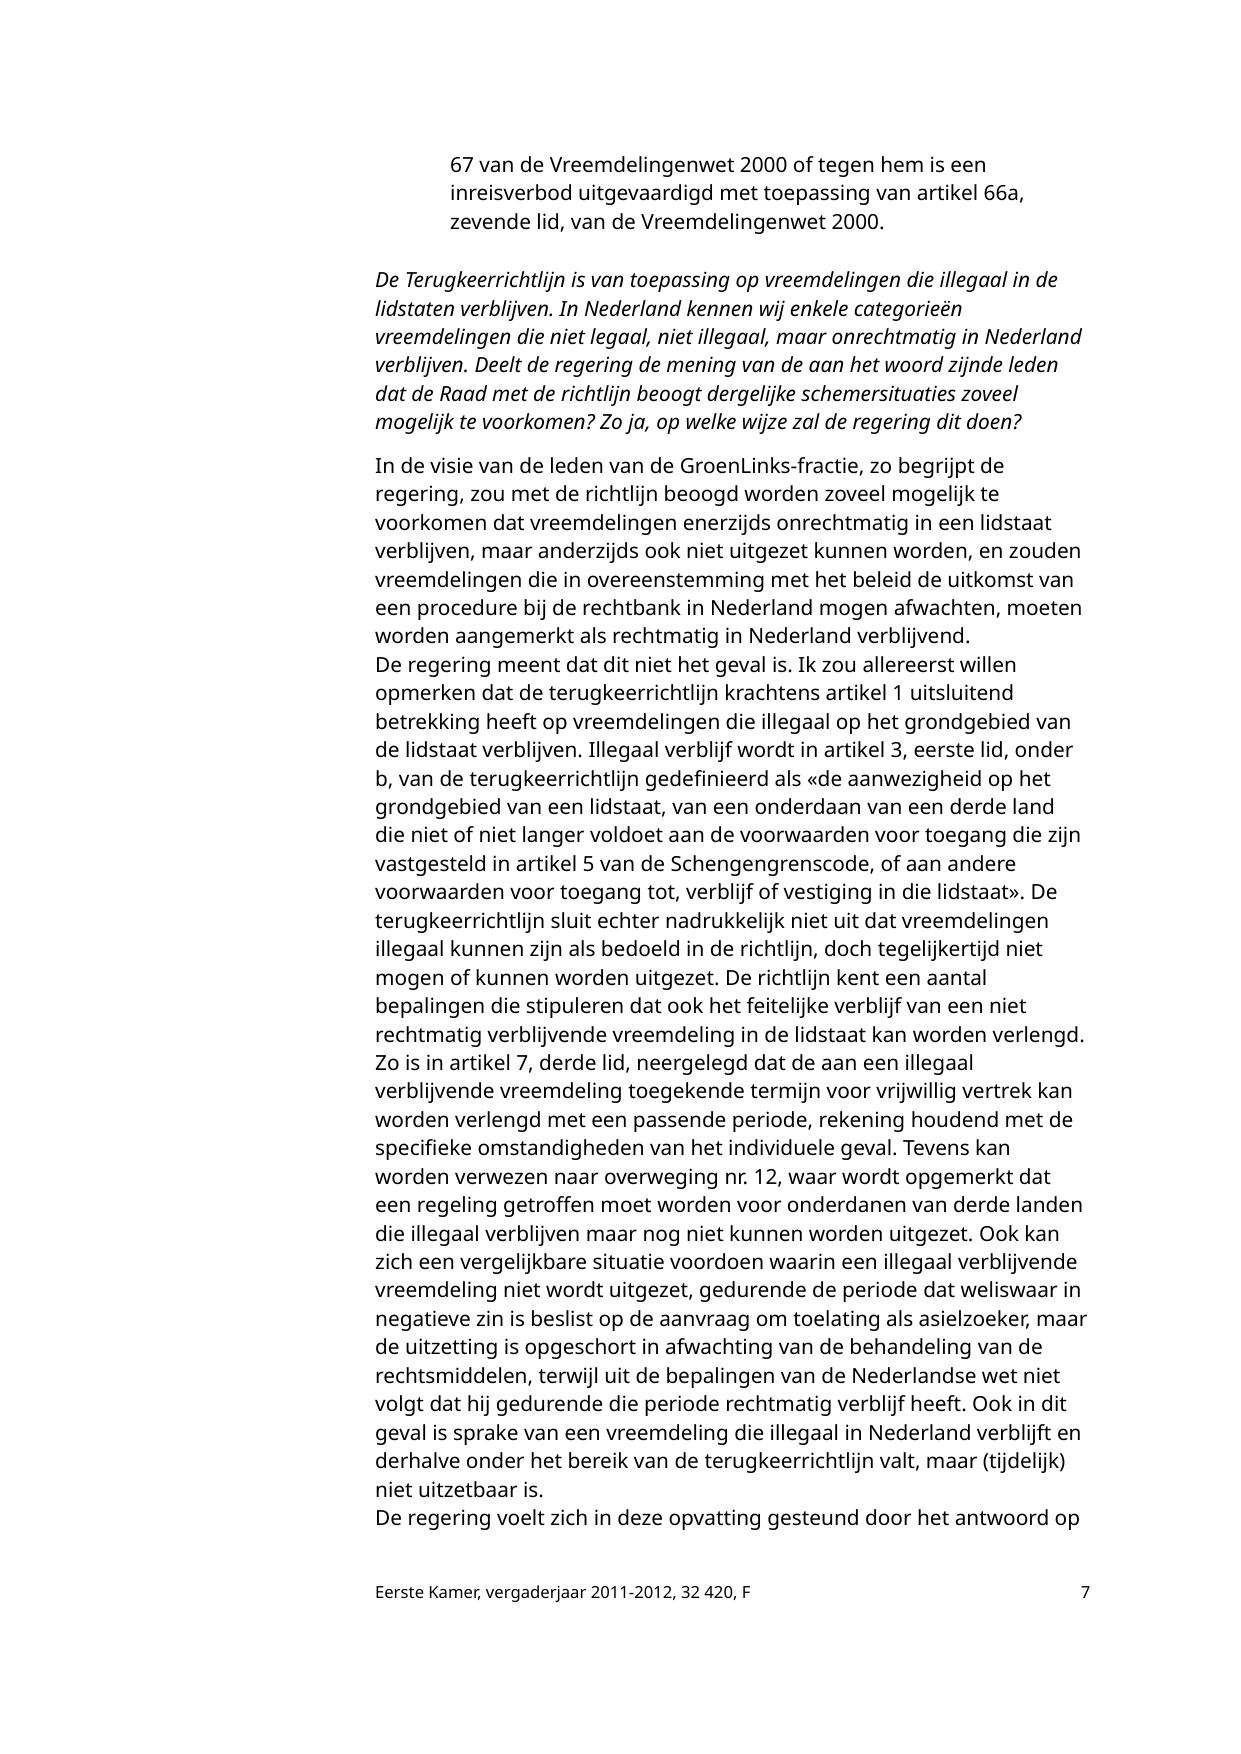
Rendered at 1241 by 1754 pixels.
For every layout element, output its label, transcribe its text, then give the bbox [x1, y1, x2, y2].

text De regering voelt zich in deze opvatting gesteund door het antwoord op [375, 1503, 1090, 1532]
text De Terugkeerrichtlijn is van toepassing op vreemdelingen die illegaal in de lidstaten verblijven. In Nederland kennen wij enkele categorieën vreemdelingen die niet legaal, niet illegaal, maar onrechtmatig in Nederland verblijven. Deelt de regering de mening van de aan het woord zijnde leden dat de Raad met de richtlijn beoogt dergelijke schemersituaties zoveel mogelijk te voorkomen? Zo ja, op welke wijze zal de regering dit doen? [375, 265, 1090, 436]
list 67 van de Vreemdelingenwet 2000 of tegen hem is een inreisverbod uitgevaardigd met toepassing van artikel 66a, zevende lid, van de Vreemdelingenwet 2000. [375, 150, 1090, 235]
text In de visie van de leden van de GroenLinks-fractie, zo begrijpt de regering, zou met de richtlijn beoogd worden zoveel mogelijk te voorkomen dat vreemdelingen enerzijds onrechtmatig in een lidstaat verblijven, maar anderzijds ook niet uitgezet kunnen worden, en zouden vreemdelingen die in overeenstemming met het beleid de uitkomst van een procedure bij de rechtbank in Nederland mogen afwachten, moeten worden aangemerkt als rechtmatig in Nederland verblijvend. [375, 451, 1090, 650]
text De regering meent dat dit niet het geval is. Ik zou allereerst willen opmerken dat de terugkeerrichtlijn krachtens artikel 1 uitsluitend betrekking heeft op vreemdelingen die illegaal op het grondgebied van de lidstaat verblijven. Illegaal verblijf wordt in artikel 3, eerste lid, onder b, van de terugkeerrichtlijn gedefinieerd als «de aanwezigheid op het grondgebied van een lidstaat, van een onderdaan van een derde land die niet of niet langer voldoet aan de voorwaarden voor toegang die zijn vastgesteld in artikel 5 van de Schengengrenscode, of aan andere voorwaarden voor toegang tot, verblijf of vestiging in die lidstaat». De terugkeerrichtlijn sluit echter nadrukkelijk niet uit dat vreemdelingen illegaal kunnen zijn als bedoeld in de richtlijn, doch tegelijkertijd niet mogen of kunnen worden uitgezet. De richtlijn kent een aantal bepalingen die stipuleren dat ook het feitelijke verblijf van een niet rechtmatig verblijvende vreemdeling in de lidstaat kan worden verlengd. Zo is in artikel 7, derde lid, neergelegd dat de aan een illegaal verblijvende vreemdeling toegekende termijn voor vrijwillig vertrek kan worden verlengd met een passende periode, rekening houdend met de specifieke omstandigheden van het individuele geval. Tevens kan worden verwezen naar overweging nr. 12, waar wordt opgemerkt dat een regeling getroffen moet worden voor onderdanen van derde landen die illegaal verblijven maar nog niet kunnen worden uitgezet. Ook kan zich een vergelijkbare situatie voordoen waarin een illegaal verblijvende vreemdeling niet wordt uitgezet, gedurende de periode dat weliswaar in negatieve zin is beslist op de aanvraag om toelating als asielzoeker, maar de uitzetting is opgeschort in afwachting van de behandeling van de rechtsmiddelen, terwijl uit de bepalingen van de Nederlandse wet niet volgt dat hij gedurende die periode rechtmatig verblijf heeft. Ook in dit geval is sprake van een vreemdeling die illegaal in Nederland verblijft en derhalve onder het bereik van de terugkeerrichtlijn valt, maar (tijdelijk) niet uitzetbaar is. [375, 650, 1090, 1503]
